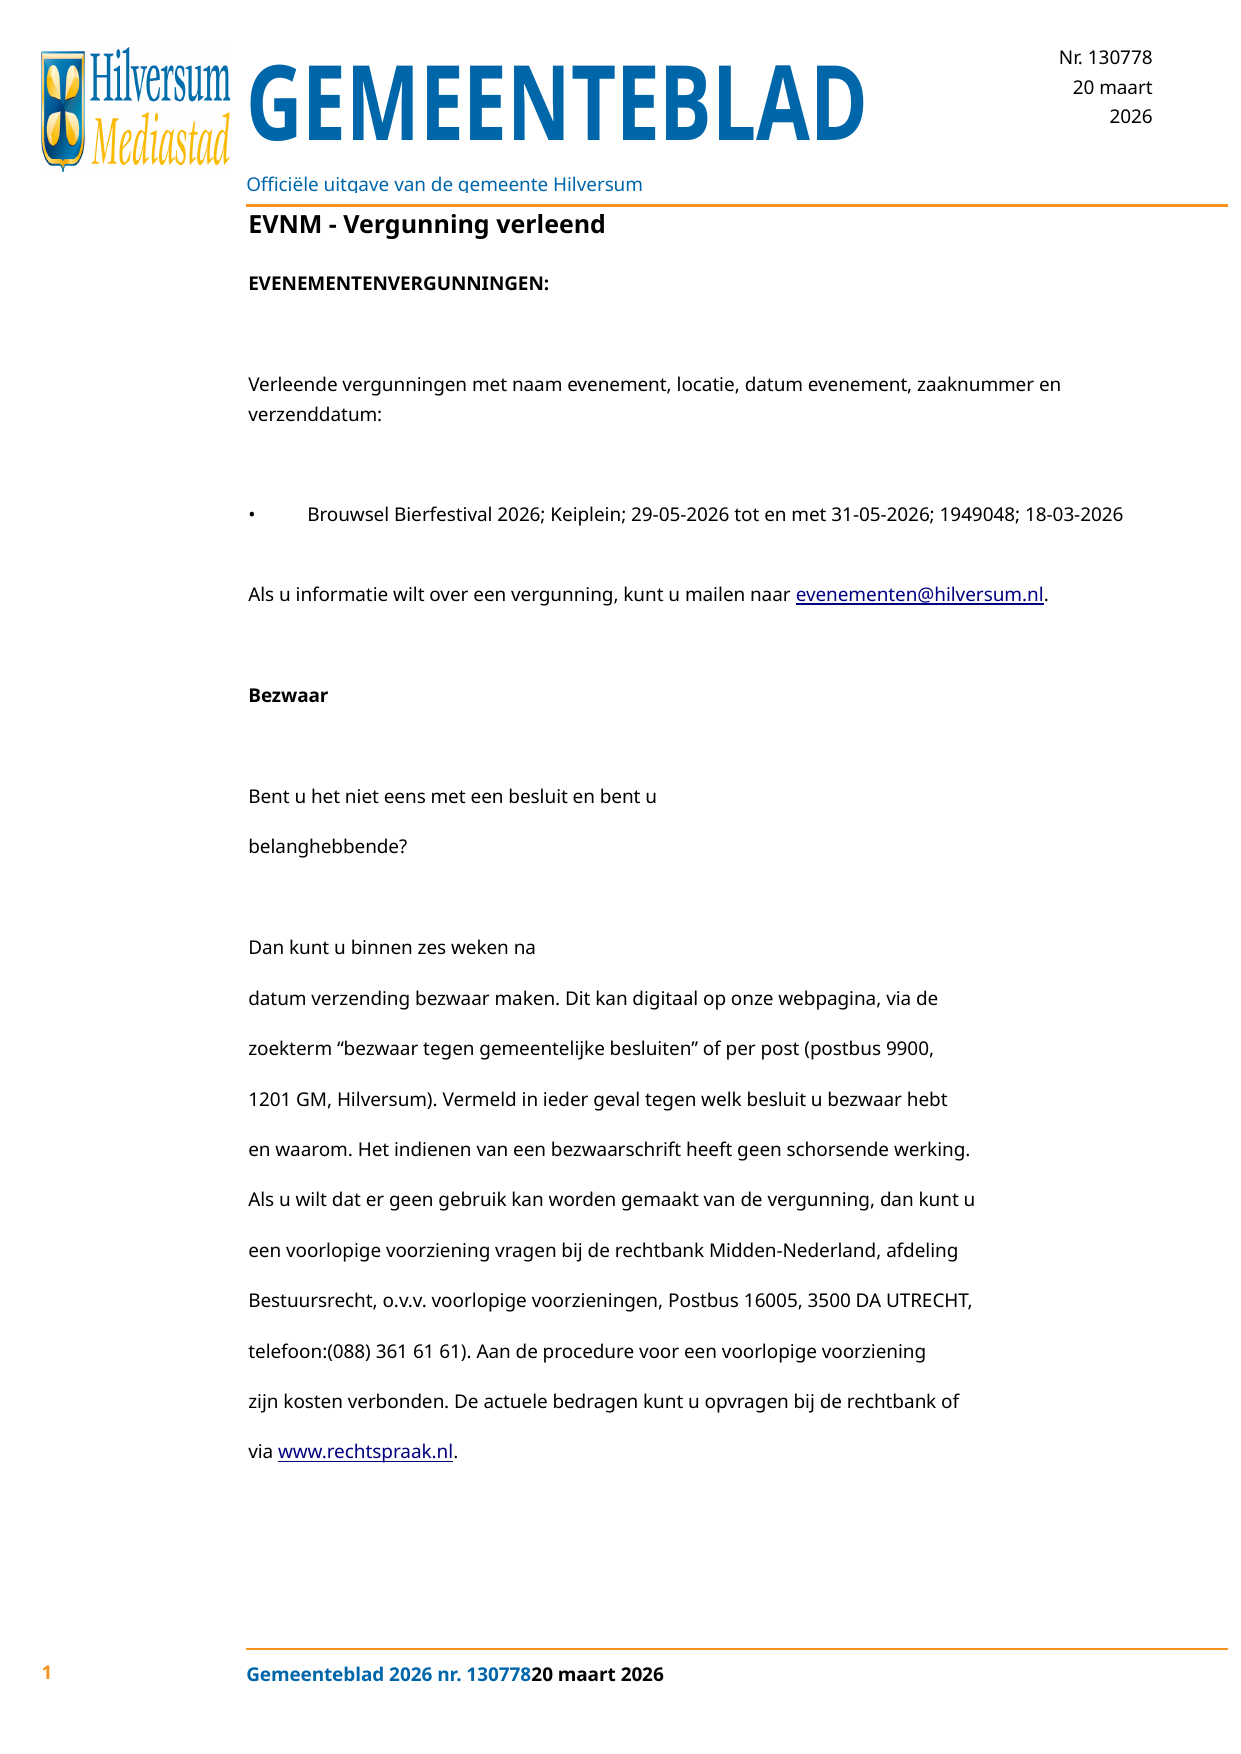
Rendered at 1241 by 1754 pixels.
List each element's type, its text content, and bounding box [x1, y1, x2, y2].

text EVNM - Vergunning verleend [248, 207, 1152, 241]
text zijn kosten verbonden. De actuele bedragen kunt u opvragen bij de rechtbank of [248, 1388, 1152, 1414]
text telefoon:(088) 361 61 61). Aan de procedure voor een voorlopige voorziening [248, 1338, 1152, 1363]
text Als u informatie wilt over een vergunning, kunt u mailen naar evenementen@hilversum.nl. [248, 582, 1152, 607]
text 1201 GM, Hilversum). Vermeld in ieder geval tegen welk besluit u bezwaar hebt [248, 1086, 1152, 1111]
text belanghebbende? [248, 834, 1152, 859]
text een voorlopige voorziening vragen bij de rechtbank Midden-Nederland, afdeling [248, 1237, 1152, 1263]
text Bestuursrecht, o.v.v. voorlopige voorzieningen, Postbus 16005, 3500 DA UTRECHT, [248, 1287, 1152, 1313]
list Brouwsel Bierfestival 2026; Keiplein; 29-05-2026 tot en met 31-05-2026; 1949048; 18-03-2026 [248, 502, 1152, 527]
picture [41, 47, 231, 172]
text datum verzending bezwaar maken. Dit kan digitaal op onze webpagina, via de [248, 985, 1152, 1011]
text Als u wilt dat er geen gebruik kan worden gemaakt van de vergunning, dan kunt u [248, 1187, 1152, 1212]
text Verleende vergunningen met naam evenement, locatie, datum evenement, zaaknummer en verzenddatum: [248, 371, 1152, 426]
text zoekterm “bezwaar tegen gemeentelijke besluiten” of per post (postbus 9900, [248, 1035, 1152, 1061]
text Bezwaar [248, 682, 1152, 708]
text Dan kunt u binnen zes weken na [248, 934, 1152, 960]
text EVENEMENTENVERGUNNINGEN: [248, 270, 1152, 296]
text en waarom. Het indienen van een bezwaarschrift heeft geen schorsende werking. [248, 1136, 1152, 1162]
text Bent u het niet eens met een besluit en bent u [248, 783, 1152, 809]
text via www.rechtspraak.nl. [248, 1439, 1152, 1464]
